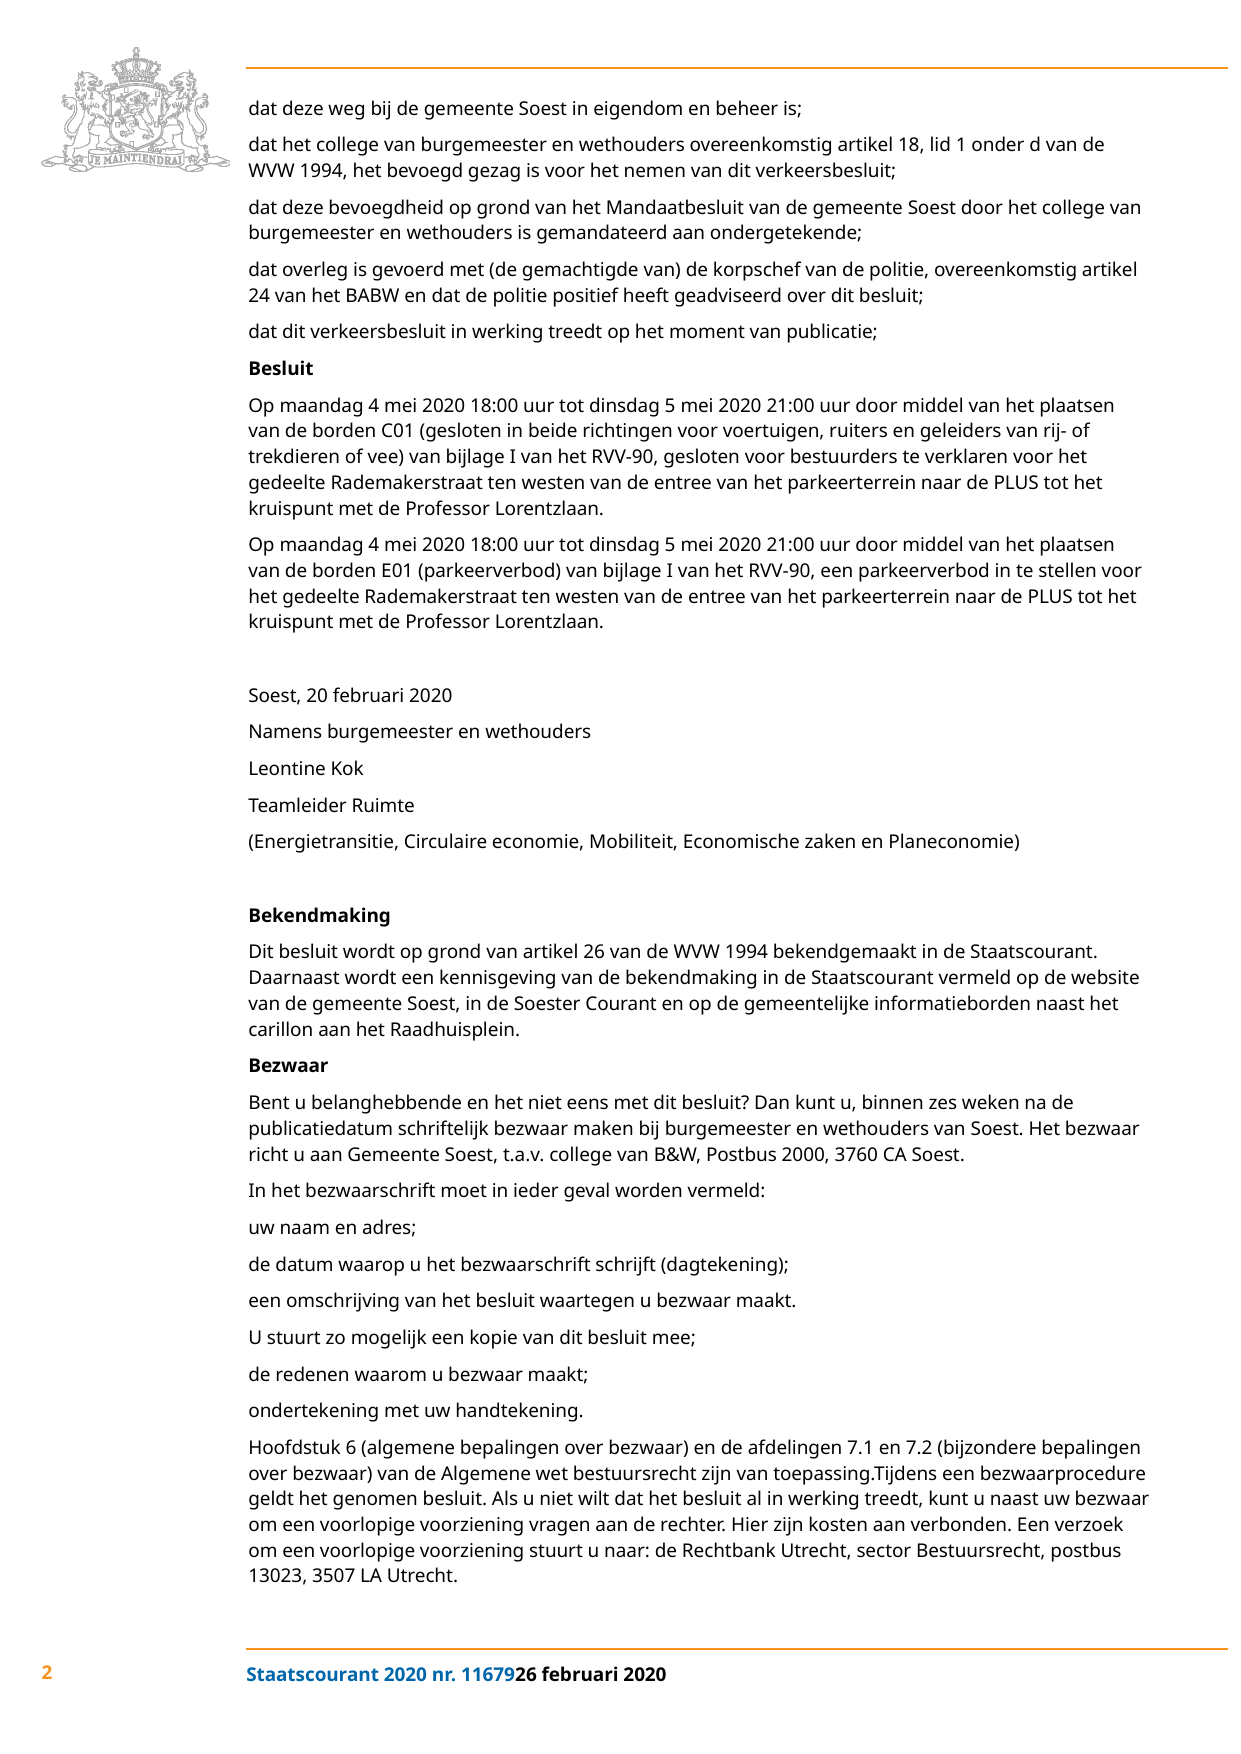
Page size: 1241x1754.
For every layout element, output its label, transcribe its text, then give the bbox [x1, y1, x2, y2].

text dat het college van burgemeester en wethouders overeenkomstig artikel 18, lid 1 onder d van de WVW 1994, het bevoegd gezag is voor het nemen van dit verkeersbesluit; [248, 131, 1152, 183]
text de datum waarop u het bezwaarschrift schrijft (dagtekening); [248, 1251, 1152, 1276]
text dat deze bevoegdheid op grond van het Mandaatbesluit van de gemeente Soest door het college van burgemeester en wethouders is gemandateerd aan ondergetekende; [248, 194, 1152, 245]
text Hoofdstuk 6 (algemene bepalingen over bezwaar) en de afdelingen 7.1 en 7.2 (bijzondere bepalingen over bezwaar) van de Algemene wet bestuursrecht zijn van toepassing.Tijdens een bezwaarprocedure geldt het genomen besluit. Als u niet wilt dat het besluit al in werking treedt, kunt u naast uw bezwaar om een voorlopige voorziening vragen aan de rechter. Hier zijn kosten aan verbonden. Een verzoek om een voorlopige voorziening stuurt u naar: de Rechtbank Utrecht, sector Bestuursrecht, postbus 13023, 3507 LA Utrecht. [248, 1434, 1152, 1588]
text Besluit [248, 355, 1152, 381]
text Op maandag 4 mei 2020 18:00 uur tot dinsdag 5 mei 2020 21:00 uur door middel van het plaatsen van de borden E01 (parkeerverbod) van bijlage I van het RVV-90, een parkeerverbod in te stellen voor het gedeelte Rademakerstraat ten westen van de entree van het parkeerterrein naar de PLUS tot het kruispunt met de Professor Lorentzlaan. [248, 532, 1152, 634]
text ondertekening met uw handtekening. [248, 1397, 1152, 1423]
text Bekendmaking [248, 902, 1152, 928]
text Bezwaar [248, 1053, 1152, 1078]
text Teamleider Ruimte [248, 792, 1152, 818]
text (Energietransitie, Circulaire economie, Mobiliteit, Economische zaken en Planeconomie) [248, 829, 1152, 854]
text Leontine Kok [248, 755, 1152, 781]
text Dit besluit wordt op grond van artikel 26 van de WVW 1994 bekendgemaakt in de Staatscourant. Daarnaast wordt een kennisgeving van de bekendmaking in de Staatscourant vermeld op de website van de gemeente Soest, in de Soester Courant en op de gemeentelijke informatieborden naast het carillon aan het Raadhuisplein. [248, 939, 1152, 1042]
text uw naam en adres; [248, 1214, 1152, 1240]
text dat dit verkeersbesluit in werking treedt op het moment van publicatie; [248, 319, 1152, 344]
picture [41, 47, 231, 172]
text Bent u belanghebbende en het niet eens met dit besluit? Dan kunt u, binnen zes weken na de publicatiedatum schriftelijk bezwaar maken bij burgemeester en wethouders van Soest. Het bezwaar richt u aan Gemeente Soest, t.a.v. college van B&W, Postbus 2000, 3760 CA Soest. [248, 1089, 1152, 1166]
text dat deze weg bij de gemeente Soest in eigendom en beheer is; [248, 95, 1152, 121]
text Namens burgemeester en wethouders [248, 719, 1152, 744]
text dat overleg is gevoerd met (de gemachtigde van) de korpschef van de politie, overeenkomstig artikel 24 van het BABW en dat de politie positief heeft geadviseerd over dit besluit; [248, 256, 1152, 308]
text U stuurt zo mogelijk een kopie van dit besluit mee; [248, 1324, 1152, 1350]
text een omschrijving van het besluit waartegen u bezwaar maakt. [248, 1287, 1152, 1313]
text Soest, 20 februari 2020 [248, 682, 1152, 708]
text de redenen waarom u bezwaar maakt; [248, 1361, 1152, 1386]
text Op maandag 4 mei 2020 18:00 uur tot dinsdag 5 mei 2020 21:00 uur door middel van het plaatsen van de borden C01 (gesloten in beide richtingen voor voertuigen, ruiters en geleiders van rij- of trekdieren of vee) van bijlage I van het RVV-90, gesloten voor bestuurders te verklaren voor het gedeelte Rademakerstraat ten westen van de entree van het parkeerterrein naar de PLUS tot het kruispunt met de Professor Lorentzlaan. [248, 392, 1152, 521]
text In het bezwaarschrift moet in ieder geval worden vermeld: [248, 1177, 1152, 1203]
